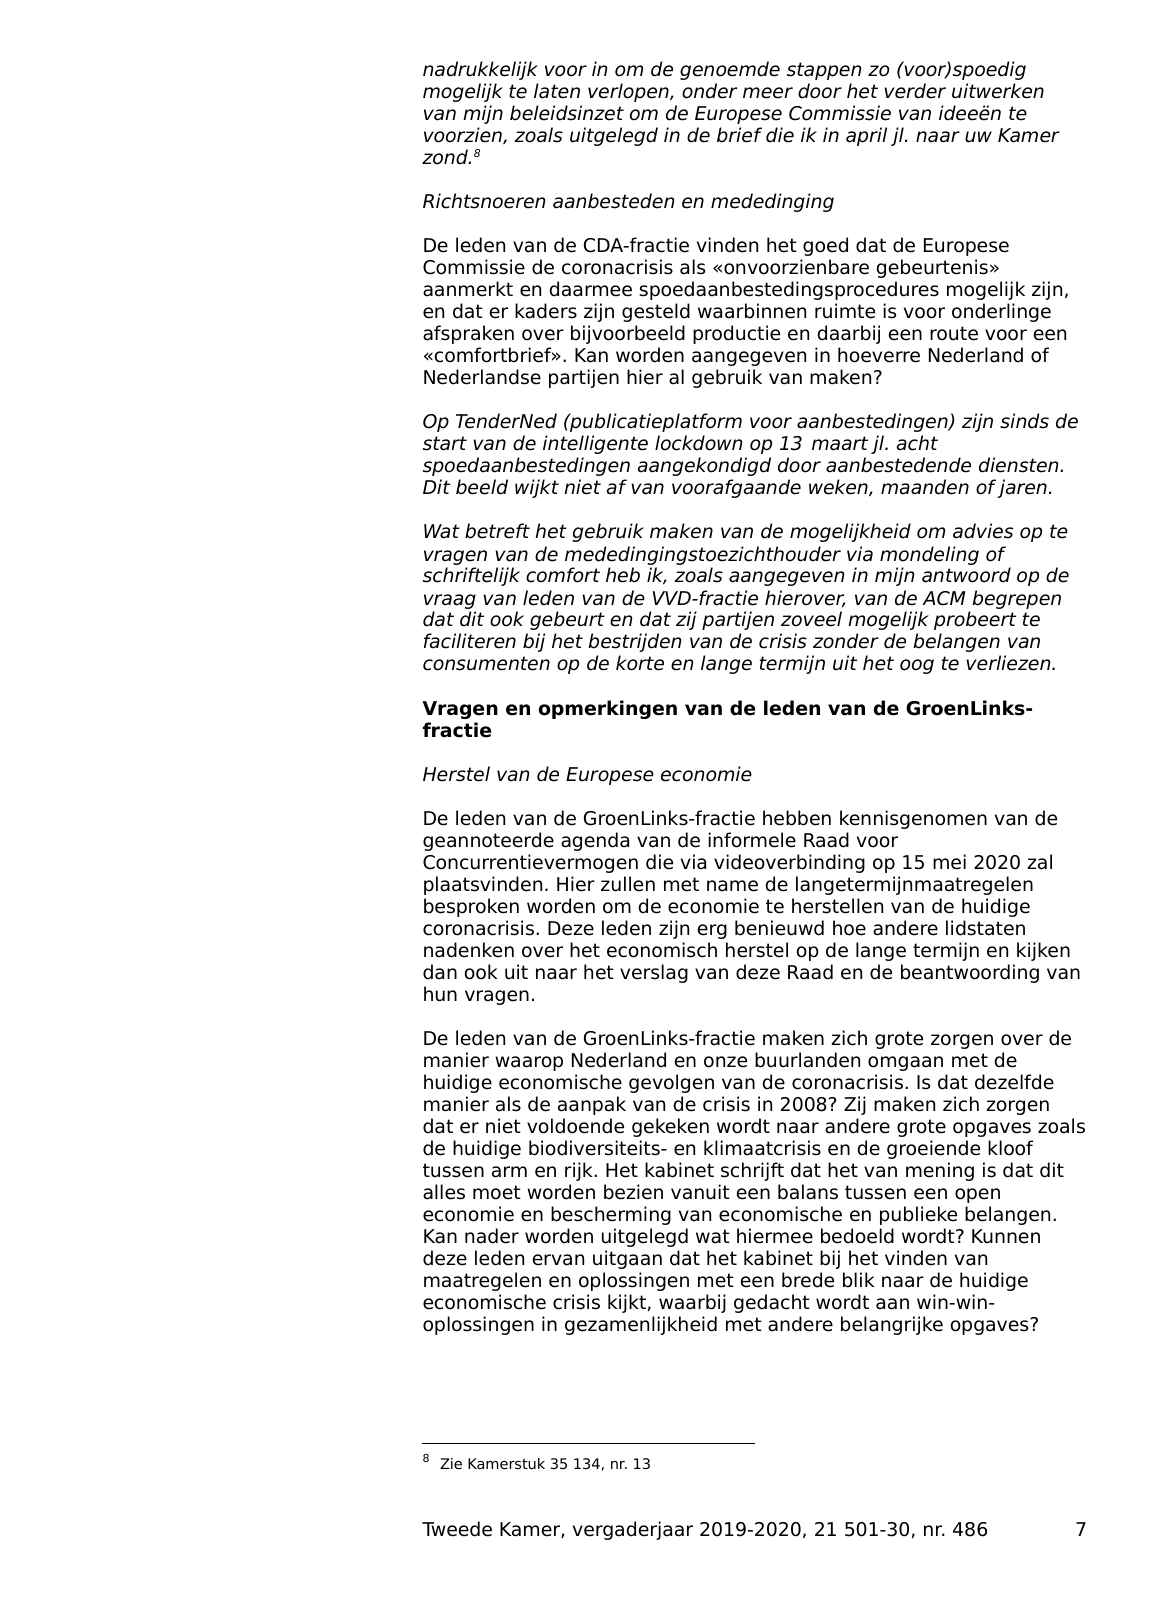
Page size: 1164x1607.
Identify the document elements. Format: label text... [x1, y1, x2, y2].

text Zie Kamerstuk 35 134, nr. 13 [422, 1452, 1087, 1474]
subtitle Herstel van de Europese economie [422, 764, 1087, 786]
subtitle Vragen en opmerkingen van de leden van de GroenLinks-fractie [422, 697, 1087, 741]
text Op TenderNed (publicatieplatform voor aanbestedingen) zijn sinds de start van de intelligente lockdown op 13 maart jl. acht spoedaanbestedingen aangekondigd door aanbestedende diensten. Dit beeld wijkt niet af van voorafgaande weken, maanden of jaren. [422, 411, 1087, 499]
subtitle Richtsnoeren aanbesteden en mededinging [422, 191, 1087, 213]
text De leden van de GroenLinks-fractie hebben kennisgenomen van de geannoteerde agenda van de informele Raad voor Concurrentievermogen die via videoverbinding op 15 mei 2020 zal plaatsvinden. Hier zullen met name de langetermijnmaatregelen besproken worden om de economie te herstellen van de huidige coronacrisis. Deze leden zijn erg benieuwd hoe andere lidstaten nadenken over het economisch herstel op de lange termijn en kijken dan ook uit naar het verslag van deze Raad en de beantwoording van hun vragen. [422, 808, 1087, 1006]
text De leden van de GroenLinks-fractie maken zich grote zorgen over de manier waarop Nederland en onze buurlanden omgaan met de huidige economische gevolgen van de coronacrisis. Is dat dezelfde manier als de aanpak van de crisis in 2008? Zij maken zich zorgen dat er niet voldoende gekeken wordt naar andere grote opgaves zoals de huidige biodiversiteits- en klimaatcrisis en de groeiende kloof tussen arm en rijk. Het kabinet schrijft dat het van mening is dat dit alles moet worden bezien vanuit een balans tussen een open economie en bescherming van economische en publieke belangen. Kan nader worden uitgelegd wat hiermee bedoeld wordt? Kunnen deze leden ervan uitgaan dat het kabinet bij het vinden van maatregelen en oplossingen met een brede blik naar de huidige economische crisis kijkt, waarbij gedacht wordt aan win-win-oplossingen in gezamenlijkheid met andere belangrijke opgaves? [422, 1028, 1087, 1336]
text nadrukkelijk voor in om de genoemde stappen zo (voor)spoedig mogelijk te laten verlopen, onder meer door het verder uitwerken van mijn beleidsinzet om de Europese Commissie van ideeën te voorzien, zoals uitgelegd in de brief die ik in april jl. naar uw Kamer zond. [422, 59, 1087, 169]
text Wat betreft het gebruik maken van de mogelijkheid om advies op te vragen van de mededingingstoezichthouder via mondeling of schriftelijk comfort heb ik, zoals aangegeven in mijn antwoord op de vraag van leden van de VVD-fractie hierover, van de ACM begrepen dat dit ook gebeurt en dat zij partijen zoveel mogelijk probeert te faciliteren bij het bestrijden van de crisis zonder de belangen van consumenten op de korte en lange termijn uit het oog te verliezen. [422, 521, 1087, 675]
text De leden van de CDA-fractie vinden het goed dat de Europese Commissie de coronacrisis als «onvoorzienbare gebeurtenis» aanmerkt en daarmee spoedaanbestedingsprocedures mogelijk zijn, en dat er kaders zijn gesteld waarbinnen ruimte is voor onderlinge afspraken over bijvoorbeeld productie en daarbij een route voor een «comfortbrief». Kan worden aangegeven in hoeverre Nederland of Nederlandse partijen hier al gebruik van maken? [422, 235, 1087, 389]
